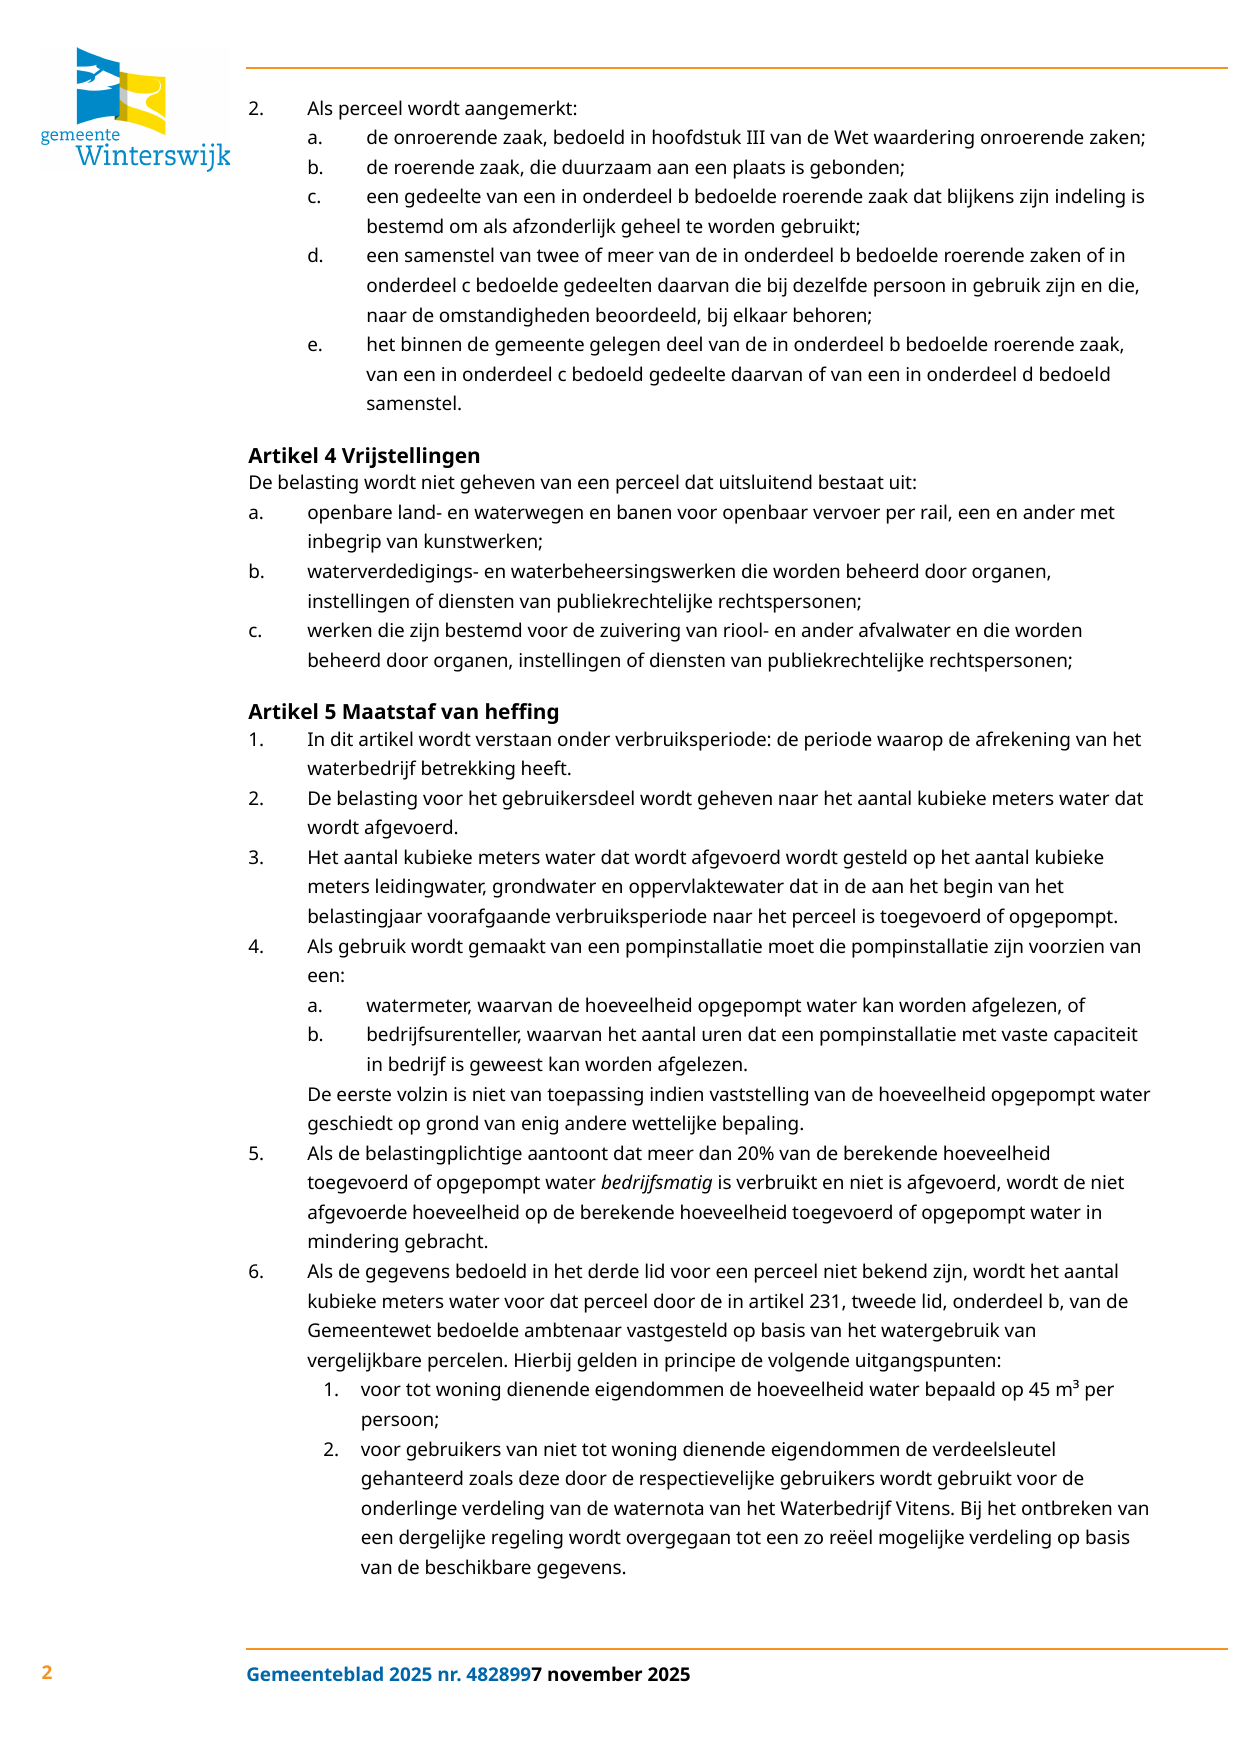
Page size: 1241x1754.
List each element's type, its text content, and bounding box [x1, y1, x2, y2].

text De belasting wordt niet geheven van een perceel dat uitsluitend bestaat uit: [248, 469, 1152, 495]
list voor gebruikers van niet tot woning dienende eigendommen de verdeelsleutel gehanteerd zoals deze door de respectievelijke gebruikers wordt gebruikt voor de onderlinge verdeling van de waternota van het Waterbedrijf Vitens. Bij het ontbreken van een dergelijke regeling wordt overgegaan tot een zo reëel mogelijke verdeling op basis van de beschikbare gegevens. [323, 1436, 1152, 1580]
list een gedeelte van een in onderdeel b bedoelde roerende zaak dat blijkens zijn indeling is bestemd om als afzonderlijk geheel te worden gebruikt; [307, 183, 1152, 239]
list In dit artikel wordt verstaan onder verbruiksperiode: de periode waarop de afrekening van het waterbedrijf betrekking heeft. [248, 726, 1152, 781]
list de onroerende zaak, bedoeld in hoofdstuk III van de Wet waardering onroerende zaken; [307, 124, 1152, 150]
list Het aantal kubieke meters water dat wordt afgevoerd wordt gesteld op het aantal kubieke meters leidingwater, grondwater en oppervlaktewater dat in de aan het begin van het belastingjaar voorafgaande verbruiksperiode naar het perceel is toegevoerd of opgepompt. [248, 844, 1152, 929]
list De eerste volzin is niet van toepassing indien vaststelling van de hoeveelheid opgepompt water geschiedt op grond van enig andere wettelijke bepaling. [248, 1081, 1152, 1136]
list het binnen de gemeente gelegen deel van de in onderdeel b bedoelde roerende zaak, van een in onderdeel c bedoeld gedeelte daarvan of van een in onderdeel d bedoeld samenstel. [307, 331, 1152, 416]
list bedrijfsurenteller, waarvan het aantal uren dat een pompinstallatie met vaste capaciteit in bedrijf is geweest kan worden afgelezen. [307, 1022, 1152, 1077]
list de roerende zaak, die duurzaam aan een plaats is gebonden; [307, 154, 1152, 180]
list watermeter, waarvan de hoeveelheid opgepompt water kan worden afgelezen, of [307, 992, 1152, 1018]
text Artikel 4 Vrijstellingen [248, 441, 1152, 469]
list openbare land- en waterwegen en banen voor openbaar vervoer per rail, een en ander met inbegrip van kunstwerken; [248, 499, 1152, 554]
list Als de gegevens bedoeld in het derde lid voor een perceel niet bekend zijn, wordt het aantal kubieke meters water voor dat perceel door de in artikel 231, tweede lid, onderdeel b, van de Gemeentewet bedoelde ambtenaar vastgesteld op basis van het watergebruik van vergelijkbare percelen. Hierbij gelden in principe de volgende uitgangspunten: [248, 1258, 1152, 1373]
list Als de belastingplichtige aantoont dat meer dan 20% van de berekende hoeveelheid toegevoerd of opgepompt water bedrijfsmatig is verbruikt en niet is afgevoerd, wordt de niet afgevoerde hoeveelheid op de berekende hoeveelheid toegevoerd of opgepompt water in mindering gebracht. [248, 1140, 1152, 1254]
list Als gebruik wordt gemaakt van een pompinstallatie moet die pompinstallatie zijn voorzien van een: [248, 933, 1152, 988]
list Als perceel wordt aangemerkt: [248, 95, 1152, 121]
picture [41, 47, 231, 172]
picture [225, 153, 231, 162]
text Artikel 5 Maatstaf van heffing [248, 697, 1152, 726]
list een samenstel van twee of meer van de in onderdeel b bedoelde roerende zaken of in onderdeel c bedoelde gedeelten daarvan die bij dezelfde persoon in gebruik zijn en die, naar de omstandigheden beoordeeld, bij elkaar behoren; [307, 243, 1152, 328]
list werken die zijn bestemd voor de zuivering van riool- en ander afvalwater en die worden beheerd door organen, instellingen of diensten van publiekrechtelijke rechtspersonen; [248, 617, 1152, 673]
list De belasting voor het gebruikersdeel wordt geheven naar het aantal kubieke meters water dat wordt afgevoerd. [248, 785, 1152, 840]
list waterverdedigings- en waterbeheersingswerken die worden beheerd door organen, instellingen of diensten van publiekrechtelijke rechtspersonen; [248, 558, 1152, 613]
list voor tot woning dienende eigendommen de hoeveelheid water bepaald op 45 m³ per persoon; [323, 1377, 1152, 1432]
